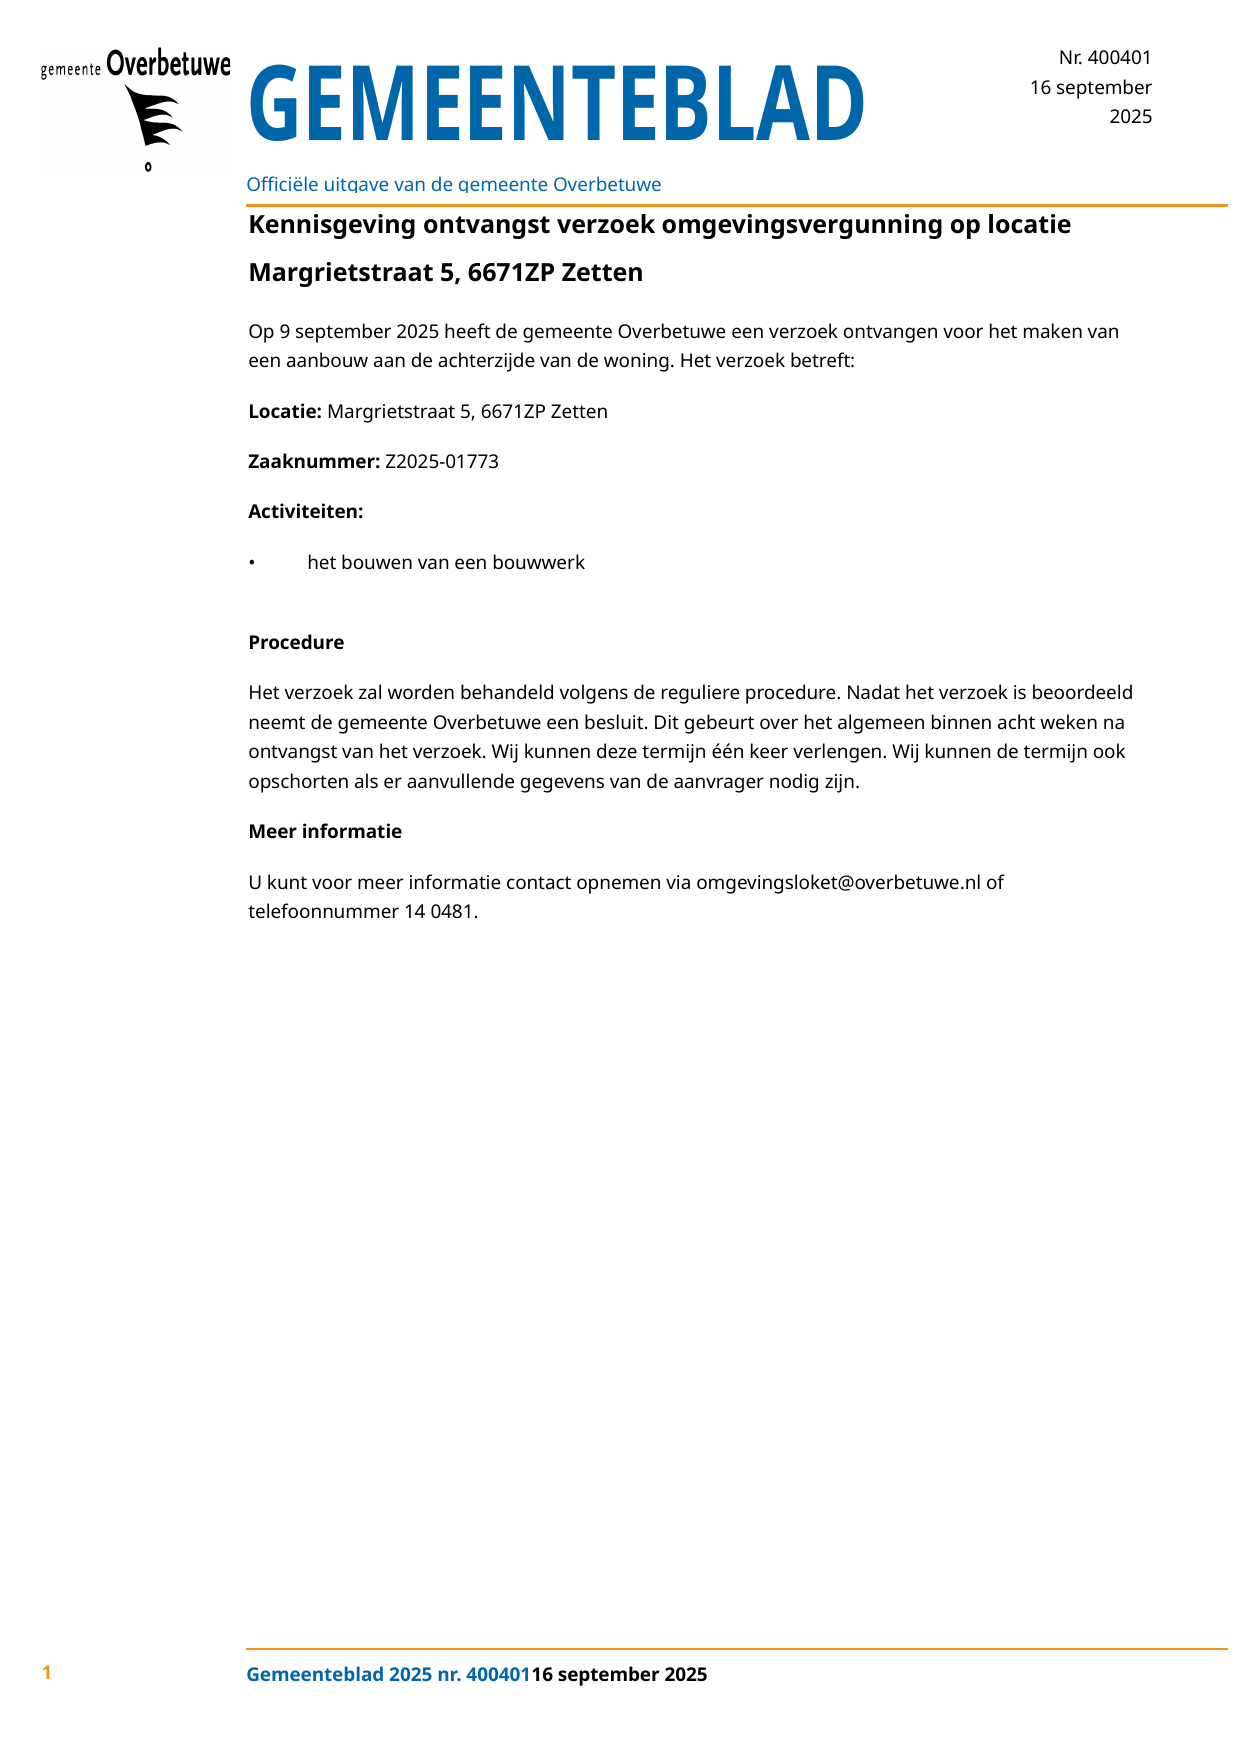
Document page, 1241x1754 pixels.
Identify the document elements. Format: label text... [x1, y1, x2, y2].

text Activiteiten: [248, 499, 1152, 524]
picture [41, 47, 231, 172]
text Het verzoek zal worden behandeld volgens de reguliere procedure. Nadat het verzoek is beoordeeld neemt de gemeente Overbetuwe een besluit. Dit gebeurt over het algemeen binnen acht weken na ontvangst van het verzoek. Wij kunnen deze termijn één keer verlengen. Wij kunnen de termijn ook opschorten als er aanvullende gegevens van de aanvrager nodig zijn. [248, 679, 1152, 794]
text Procedure [248, 629, 1152, 655]
text Meer informatie [248, 819, 1152, 844]
text Zaaknummer: Z2025-01773 [248, 448, 1152, 474]
text U kunt voor meer informatie contact opnemen via omgevingsloket@overbetuwe.nl of telefoonnummer 14 0481. [248, 869, 1152, 924]
text Locatie: Margrietstraat 5, 6671ZP Zetten [248, 398, 1152, 424]
list het bouwen van een bouwwerk [248, 549, 1152, 575]
text Op 9 september 2025 heeft de gemeente Overbetuwe een verzoek ontvangen voor het maken van een aanbouw aan de achterzijde van de woning. Het verzoek betreft: [248, 318, 1152, 373]
text Kennisgeving ontvangst verzoek omgevingsvergunning op locatie Margrietstraat 5, 6671ZP Zetten [248, 207, 1152, 288]
